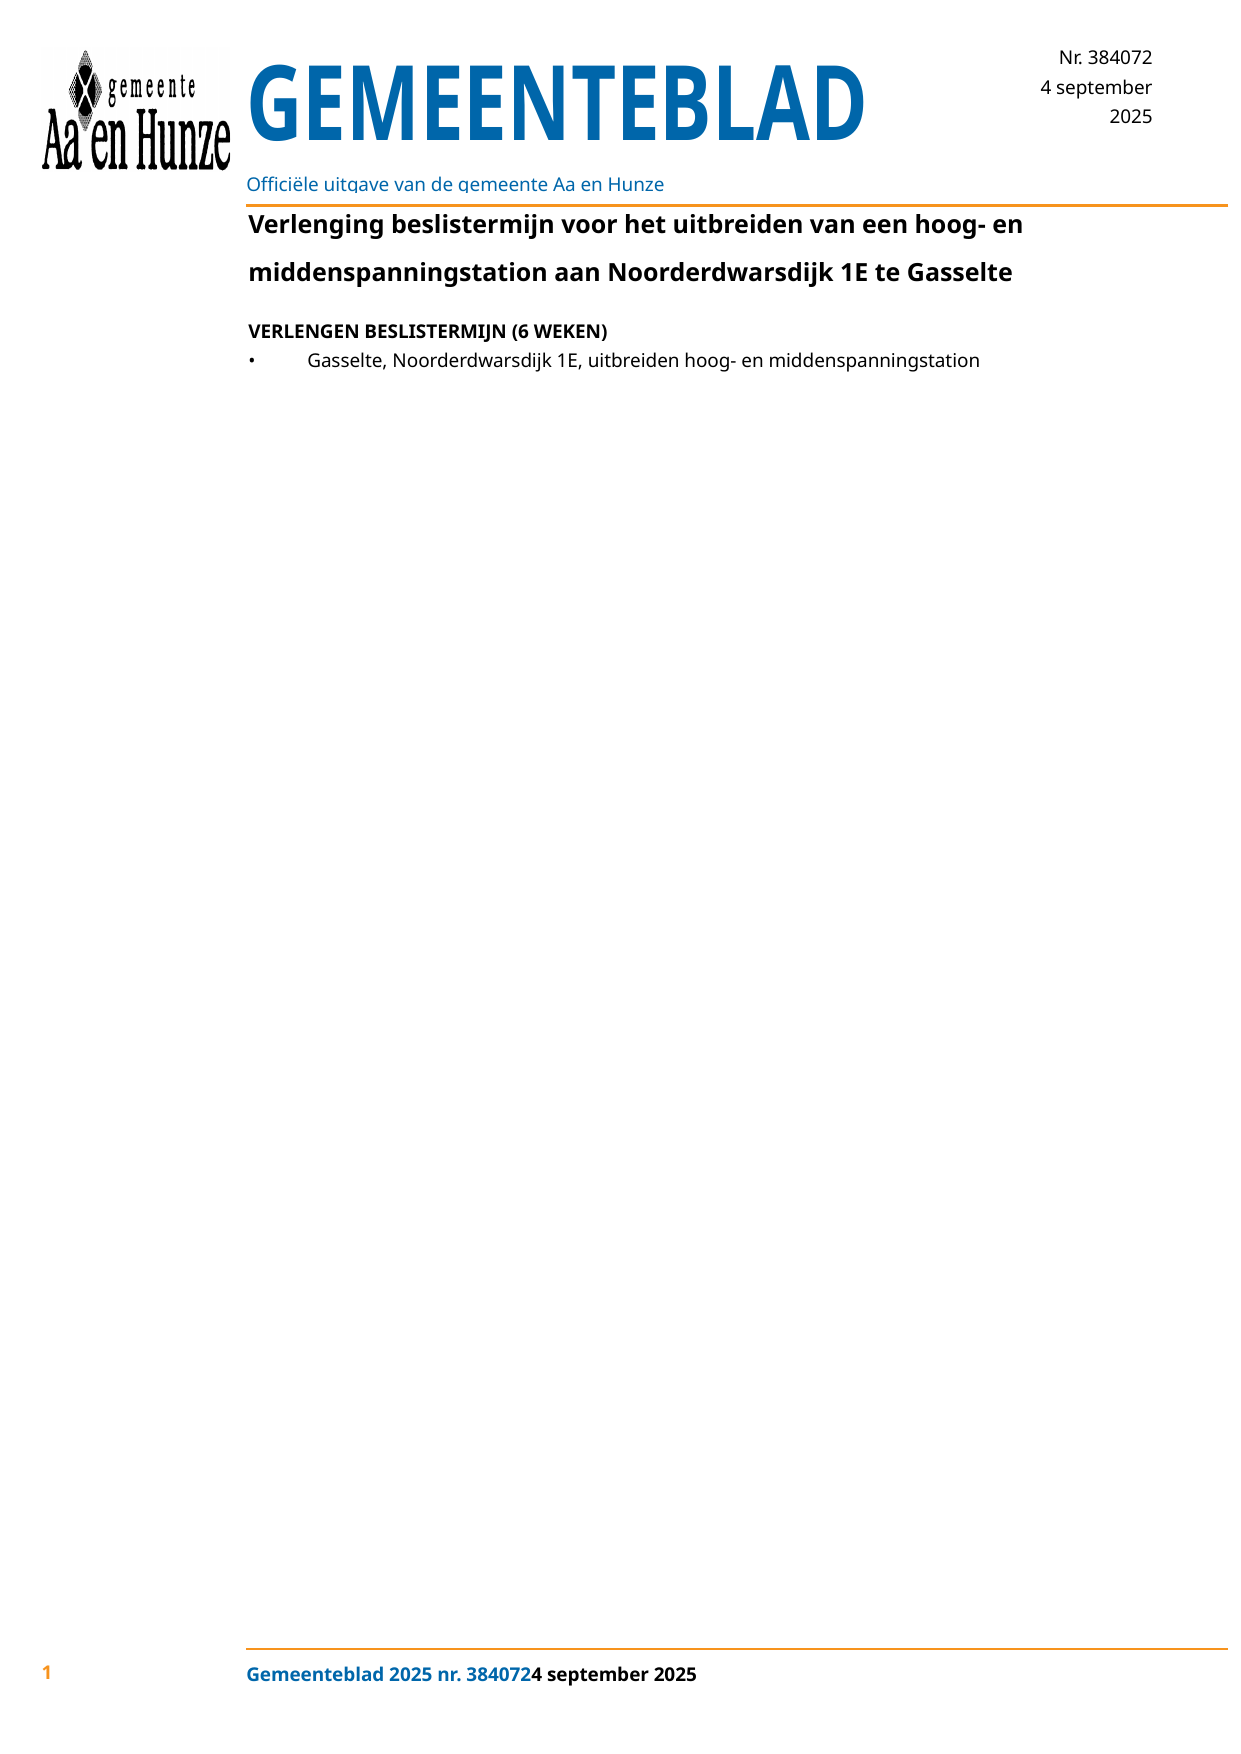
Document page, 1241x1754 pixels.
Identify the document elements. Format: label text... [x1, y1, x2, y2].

text VERLENGEN BESLISTERMIJN (6 WEKEN) [248, 318, 1152, 344]
text Verlenging beslistermijn voor het uitbreiden van een hoog- en middenspanningstation aan Noorderdwarsdijk 1E te Gasselte [248, 207, 1152, 288]
list Gasselte, Noorderdwarsdijk 1E, uitbreiden hoog- en middenspanningstation [248, 347, 1152, 373]
picture [41, 47, 231, 172]
